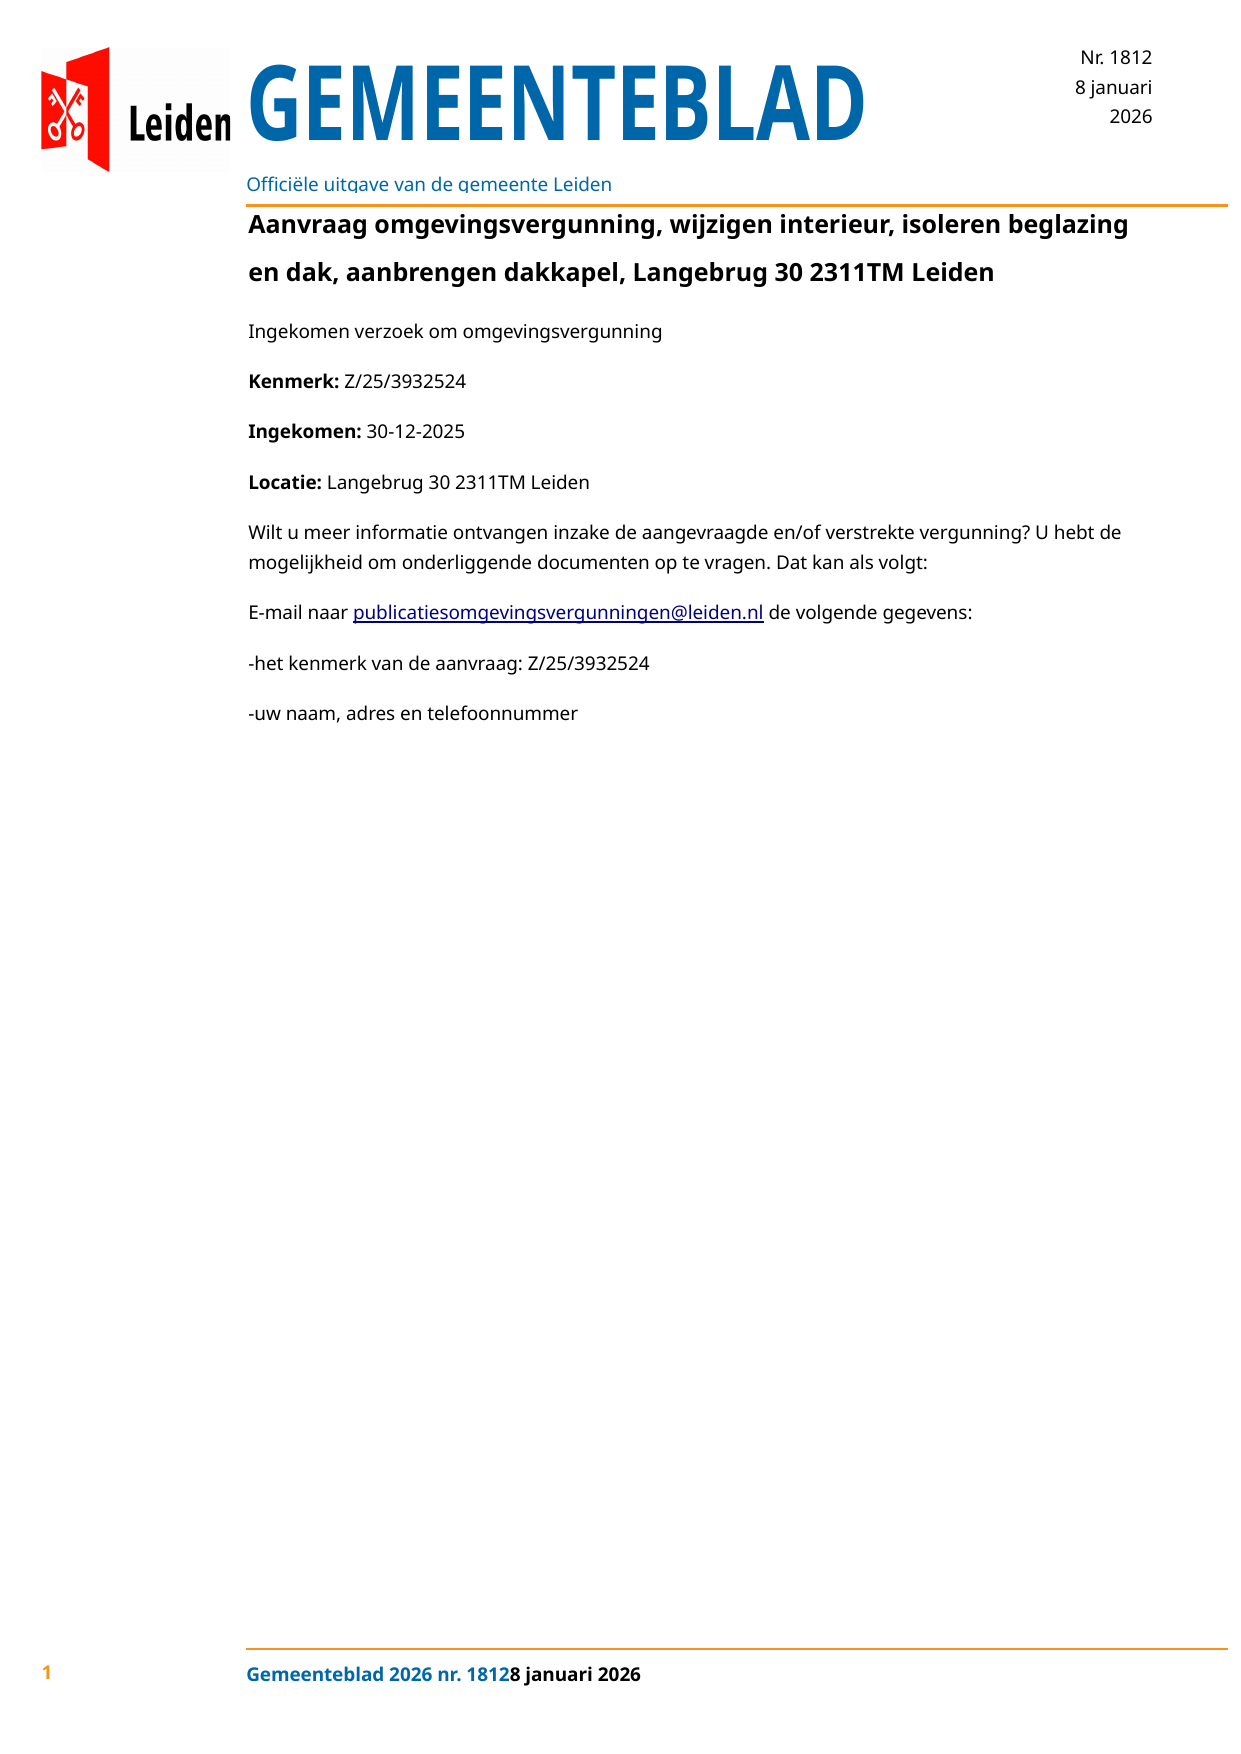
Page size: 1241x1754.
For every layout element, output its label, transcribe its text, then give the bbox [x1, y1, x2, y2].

text Ingekomen: 30-12-2025 [248, 419, 1152, 444]
text Wilt u meer informatie ontvangen inzake de aangevraagde en/of verstrekte vergunning? U hebt de mogelijkheid om onderliggende documenten op te vragen. Dat kan als volgt: [248, 519, 1152, 575]
text Aanvraag omgevingsvergunning, wijzigen interieur, isoleren beglazing en dak, aanbrengen dakkapel, Langebrug 30 2311TM Leiden [248, 207, 1152, 288]
text E-mail naar publicatiesomgevingsvergunningen@leiden.nl de volgende gegevens: [248, 599, 1152, 625]
text Kenmerk: Z/25/3932524 [248, 368, 1152, 394]
text Ingekomen verzoek om omgevingsvergunning [248, 318, 1152, 344]
text -het kenmerk van de aanvraag: Z/25/3932524 [248, 650, 1152, 676]
picture [41, 47, 231, 172]
text Locatie: Langebrug 30 2311TM Leiden [248, 469, 1152, 495]
text -uw naam, adres en telefoonnummer [248, 700, 1152, 726]
